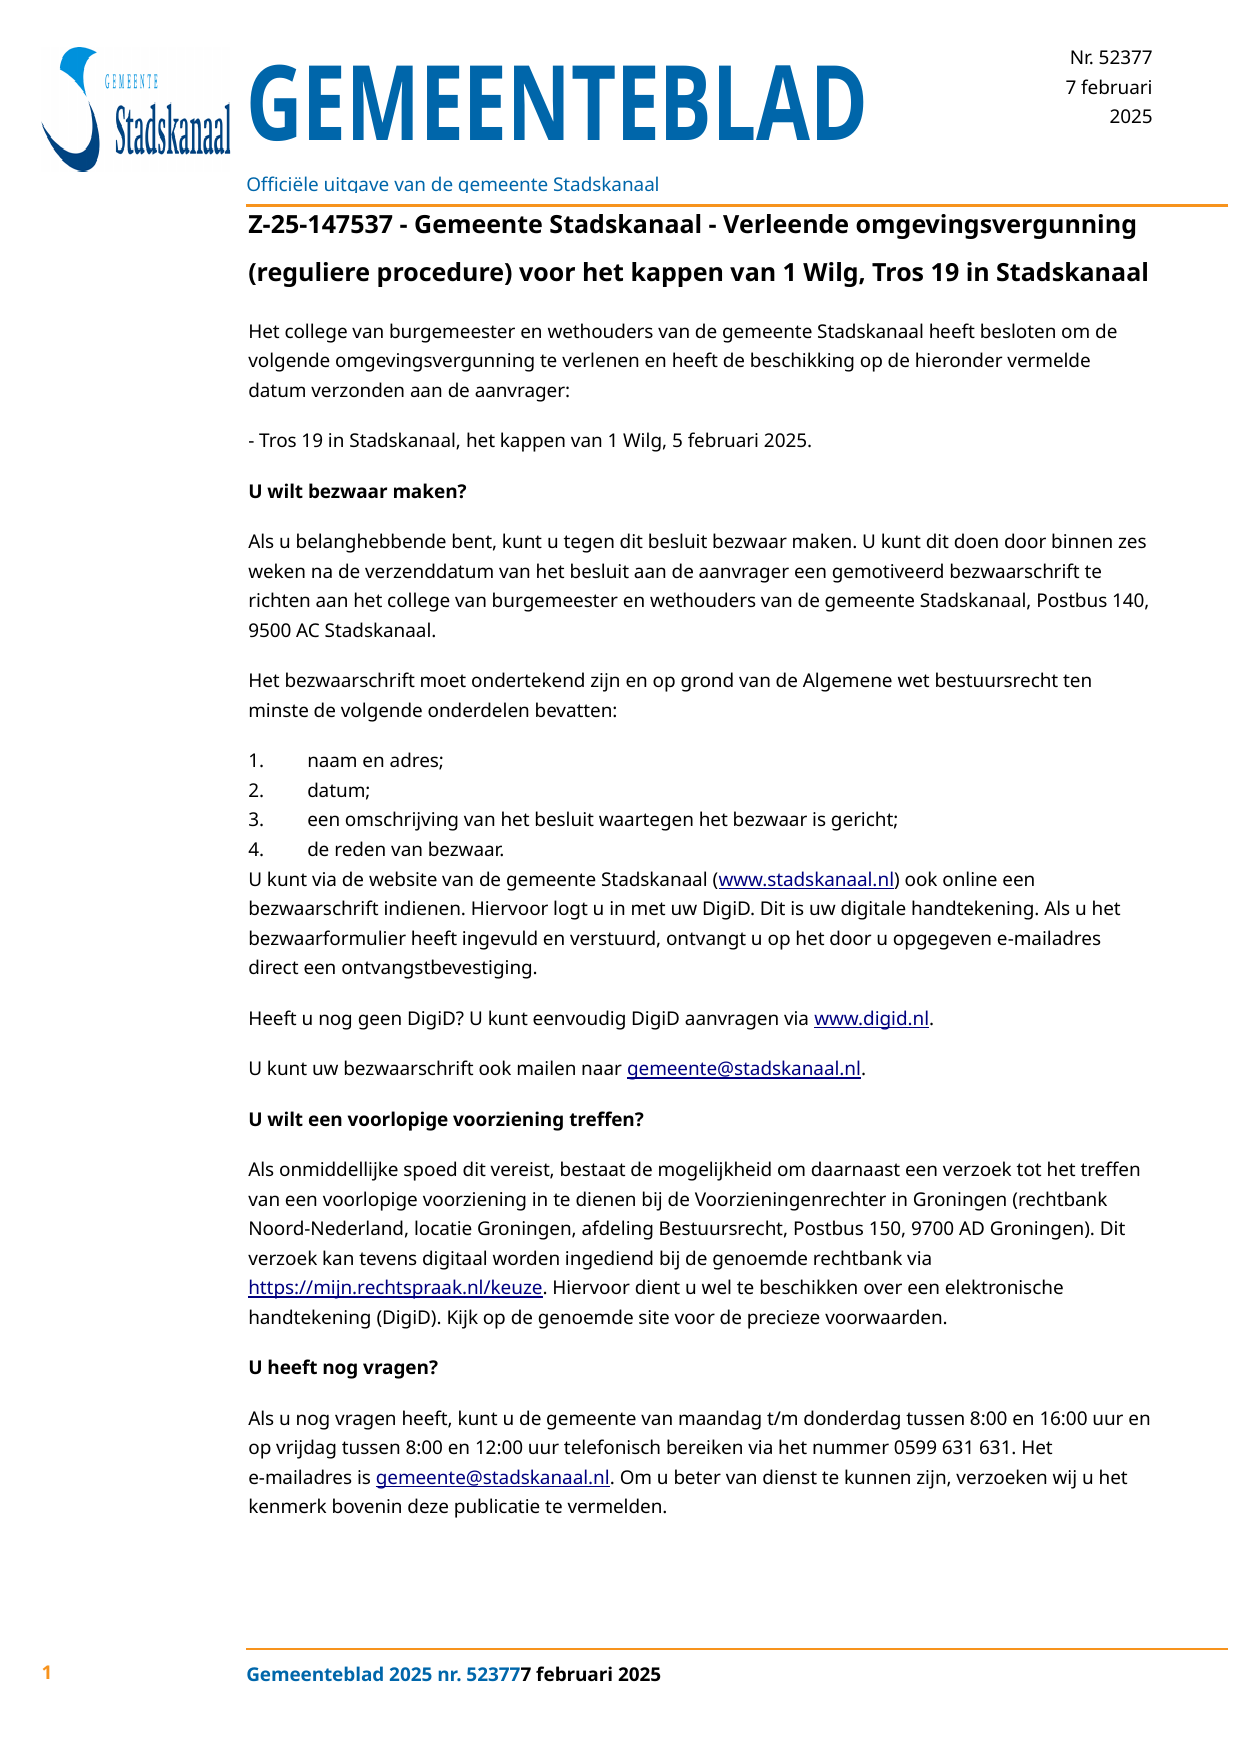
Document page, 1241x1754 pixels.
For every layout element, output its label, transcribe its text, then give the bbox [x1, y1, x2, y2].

picture [41, 47, 231, 172]
text Het college van burgemeester en wethouders van de gemeente Stadskanaal heeft besloten om de volgende omgevingsvergunning te verlenen en heeft de beschikking op de hieronder vermelde datum verzonden aan de aanvrager: [248, 318, 1152, 403]
list naam en adres; [248, 747, 1152, 773]
list datum; [248, 777, 1152, 803]
list een omschrijving van het besluit waartegen het bezwaar is gericht; [248, 807, 1152, 832]
text Als onmiddellijke spoed dit vereist, bestaat de mogelijkheid om daarnaast een verzoek tot het treffen van een voorlopige voorziening in te dienen bij de Voorzieningenrechter in Groningen (rechtbank Noord-Nederland, locatie Groningen, afdeling Bestuursrecht, Postbus 150, 9700 AD Groningen). Dit verzoek kan tevens digitaal worden ingediend bij de genoemde rechtbank via https://mijn.rechtspraak.nl/keuze. Hiervoor dient u wel te beschikken over een elektronische handtekening (DigiD). Kijk op de genoemde site voor de precieze voorwaarden. [248, 1156, 1152, 1330]
text U kunt uw bezwaarschrift ook mailen naar gemeente@stadskanaal.nl. [248, 1055, 1152, 1081]
text - Tros 19 in Stadskanaal, het kappen van 1 Wilg, 5 februari 2025. [248, 427, 1152, 453]
text U wilt een voorlopige voorziening treffen? [248, 1106, 1152, 1132]
text U heeft nog vragen? [248, 1354, 1152, 1380]
text Z-25-147537 - Gemeente Stadskanaal - Verleende omgevingsvergunning (reguliere procedure) voor het kappen van 1 Wilg, Tros 19 in Stadskanaal [248, 207, 1152, 288]
text Heeft u nog geen DigiD? U kunt eenvoudig DigiD aanvragen via www.digid.nl. [248, 1005, 1152, 1031]
text Het bezwaarschrift moet ondertekend zijn en op grond van de Algemene wet bestuursrecht ten minste de volgende onderdelen bevatten: [248, 667, 1152, 723]
text Als u belanghebbende bent, kunt u tegen dit besluit bezwaar maken. U kunt dit doen door binnen zes weken na de verzenddatum van het besluit aan de aanvrager een gemotiveerd bezwaarschrift te richten aan het college van burgemeester en wethouders van de gemeente Stadskanaal, Postbus 140, 9500 AC Stadskanaal. [248, 528, 1152, 643]
text Als u nog vragen heeft, kunt u de gemeente van maandag t/m donderdag tussen 8:00 en 16:00 uur en op vrijdag tussen 8:00 en 12:00 uur telefonisch bereiken via het nummer 0599 631 631. Het e‑mailadres is gemeente@stadskanaal.nl. Om u beter van dienst te kunnen zijn, verzoeken wij u het kenmerk bovenin deze publicatie te vermelden. [248, 1405, 1152, 1519]
list de reden van bezwaar. [248, 836, 1152, 862]
text U kunt via de website van de gemeente Stadskanaal (www.stadskanaal.nl) ook online een bezwaarschrift indienen. Hiervoor logt u in met uw DigiD. Dit is uw digitale handtekening. Als u het bezwaarformulier heeft ingevuld en verstuurd, ontvangt u op het door u opgegeven e‑mailadres direct een ontvangstbevestiging. [248, 866, 1152, 980]
text U wilt bezwaar maken? [248, 478, 1152, 504]
